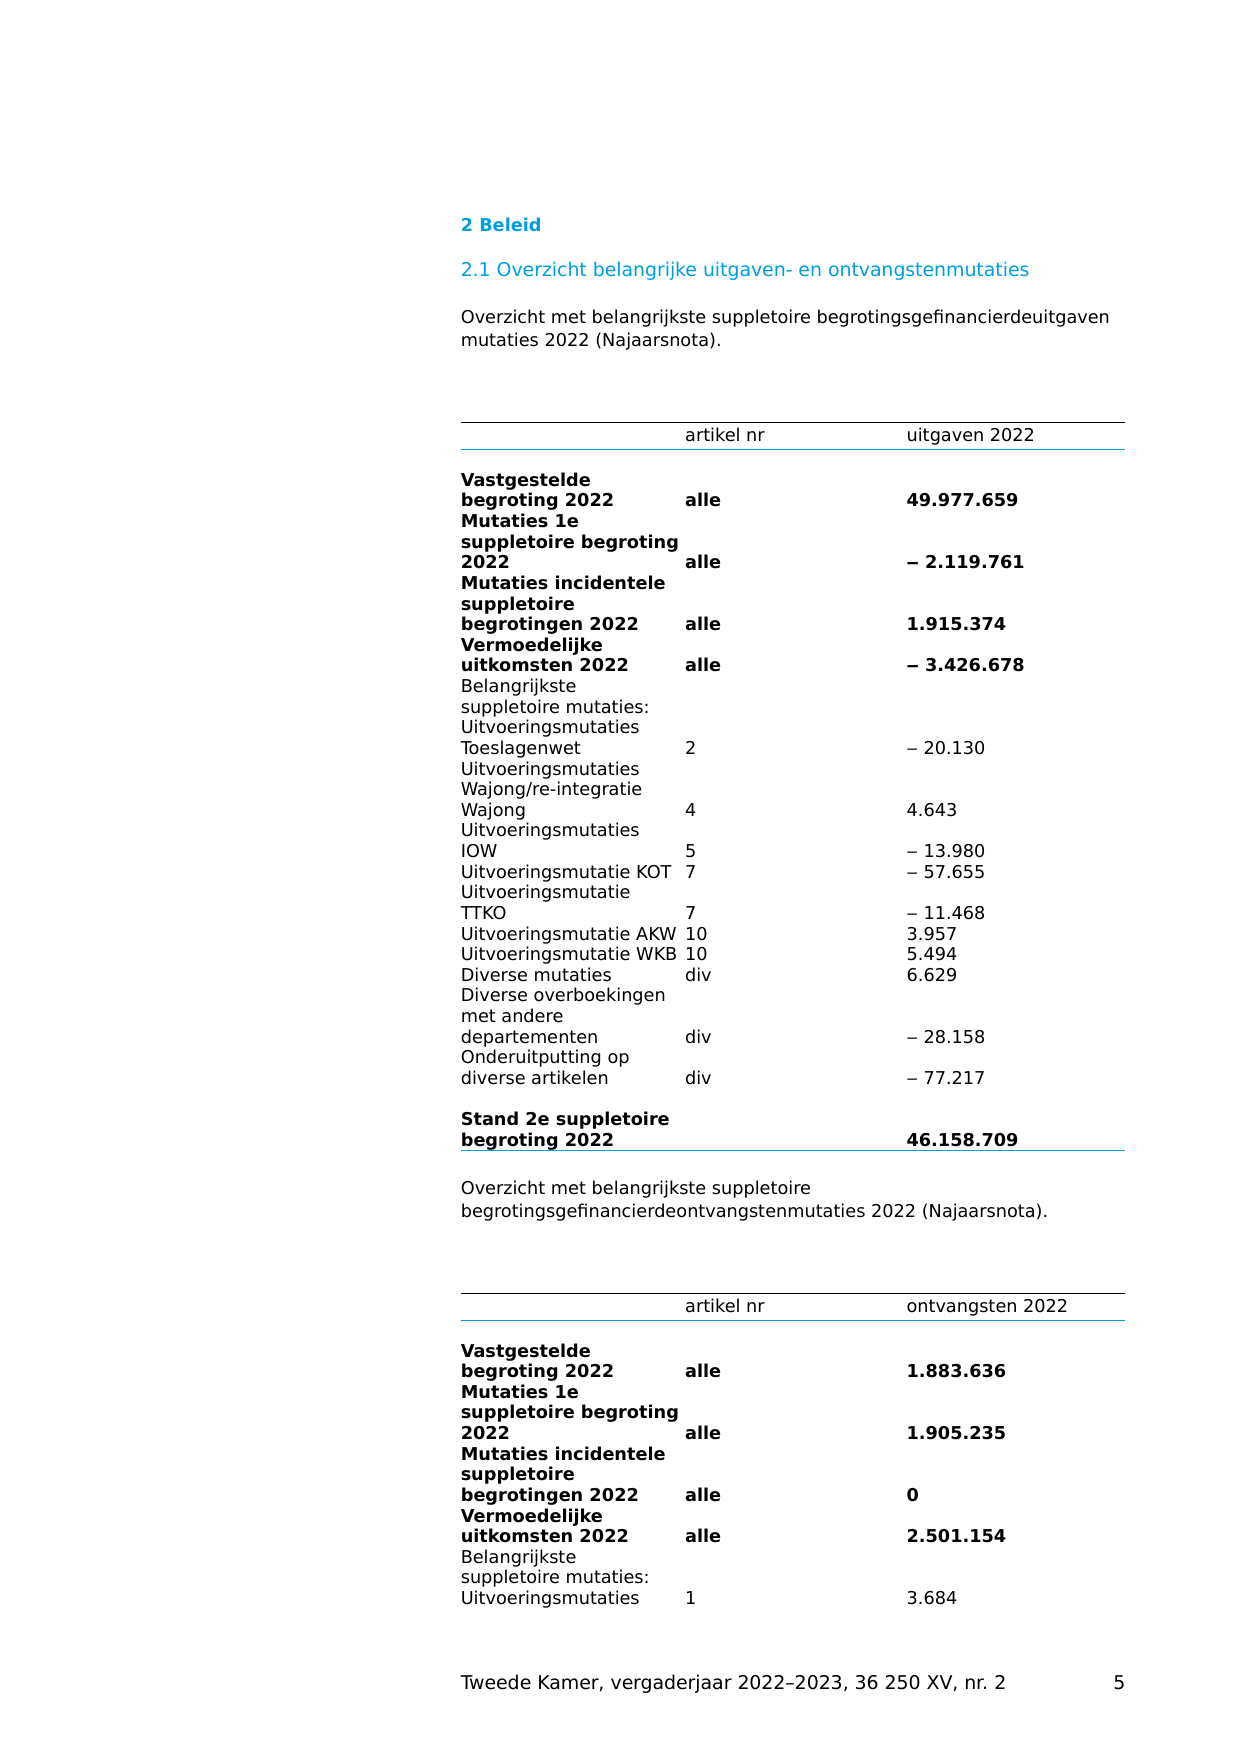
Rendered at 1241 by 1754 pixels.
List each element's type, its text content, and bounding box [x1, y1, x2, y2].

table_cell [461, 1294, 682, 1319]
table_cell [682, 1089, 903, 1109]
table_cell [682, 450, 903, 470]
table_cell Diverse mutaties [461, 965, 682, 985]
text Overzicht met belangrijkste suppletoire begrotingsgefinancierdeontvangstenmutaties 2022 (Najaarsnota). [461, 1176, 1125, 1222]
table_cell [461, 1089, 682, 1109]
table_cell alle [682, 635, 903, 676]
table_cell uitgaven 2022 [904, 423, 1125, 448]
table_cell Vastgestelde begroting 2022 [461, 470, 682, 511]
table_cell Vastgestelde begroting 2022 [461, 1341, 682, 1382]
table_cell ‒ 13.980 [904, 820, 1125, 862]
table_header Tabel 3 Belangrijkste suppletoire uitgavenmutaties 2022 (Tweede suppletoire begroting) (Bedragen x € 1.000) [461, 374, 1125, 422]
table_cell [904, 1547, 1125, 1588]
table_cell Uitvoeringsmutaties [461, 1588, 682, 1609]
title 2 Beleid [461, 213, 1125, 236]
table_cell Uitvoeringsmutatie TTKO [461, 882, 682, 923]
table_cell Mutaties incidentele suppletoire begrotingen 2022 [461, 573, 682, 635]
table_cell [904, 450, 1125, 470]
table_cell 0 [904, 1444, 1125, 1506]
table_cell alle [682, 511, 903, 573]
table_cell 2 [682, 717, 903, 758]
table_cell Diverse overboekingen met andere departementen [461, 985, 682, 1047]
table_cell ontvangsten 2022 [904, 1294, 1125, 1319]
table_cell Mutaties incidentele suppletoire begrotingen 2022 [461, 1444, 682, 1506]
table_cell 10 [682, 944, 903, 965]
table_cell Uitvoeringsmutatie KOT [461, 862, 682, 882]
text Overzicht met belangrijkste suppletoire begrotingsgefinancierdeuitgaven mutaties 2022 (Najaarsnota). [461, 305, 1125, 351]
table_cell ‒ 28.158 [904, 985, 1125, 1047]
table_cell 4 [682, 759, 903, 820]
table_cell Stand 2e suppletoire begroting 2022 [461, 1109, 682, 1150]
table_cell [904, 1321, 1125, 1341]
table_cell Vermoedelijke uitkomsten 2022 [461, 635, 682, 676]
table_cell alle [682, 1382, 903, 1444]
table_cell alle [682, 573, 903, 635]
table_cell ‒ 77.217 [904, 1047, 1125, 1088]
table_cell [682, 676, 903, 717]
table_cell 1.883.636 [904, 1341, 1125, 1382]
table_cell ‒ 20.130 [904, 717, 1125, 758]
table_cell 7 [682, 882, 903, 923]
table_cell Vermoedelijke uitkomsten 2022 [461, 1506, 682, 1547]
table_cell 7 [682, 862, 903, 882]
table_cell Uitvoeringsmutaties Wajong/re-integratie Wajong [461, 759, 682, 820]
table_cell 3.957 [904, 924, 1125, 944]
table_cell artikel nr [682, 1294, 903, 1319]
table_cell alle [682, 1341, 903, 1382]
table_cell Uitvoeringsmutatie AKW [461, 924, 682, 944]
table_cell ‒ 11.468 [904, 882, 1125, 923]
table_cell alle [682, 470, 903, 511]
table_cell 49.977.659 [904, 470, 1125, 511]
table_cell Belangrijkste suppletoire mutaties: [461, 1547, 682, 1588]
table_cell div [682, 1047, 903, 1088]
table_cell Mutaties 1e suppletoire begroting 2022 [461, 511, 682, 573]
table_cell 5 [682, 820, 903, 862]
table_cell [461, 423, 682, 448]
table_cell 2.501.154 [904, 1506, 1125, 1547]
title 2.1 Overzicht belangrijke uitgaven- en ontvangstenmutaties [461, 259, 1125, 281]
table_cell [904, 676, 1125, 717]
table_cell div [682, 965, 903, 985]
table_cell 1.915.374 [904, 573, 1125, 635]
table_cell Uitvoeringsmutatie WKB [461, 944, 682, 965]
table_cell div [682, 985, 903, 1047]
table_cell Belangrijkste suppletoire mutaties: [461, 676, 682, 717]
table_cell Uitvoeringsmutaties Toeslagenwet [461, 717, 682, 758]
table_header Tabel 4 Belangrijkste suppletoire ontvangstenmutaties 2022 (Tweede suppletoire begroting) (Bedragen x € 1.000) [461, 1245, 1125, 1292]
table_cell alle [682, 1444, 903, 1506]
table_cell 10 [682, 924, 903, 944]
table_cell 1 [682, 1588, 903, 1609]
table_cell ‒ 57.655 [904, 862, 1125, 882]
table_cell 3.684 [904, 1588, 1125, 1609]
table_cell [682, 1321, 903, 1341]
table_cell ‒ 3.426.678 [904, 635, 1125, 676]
table_cell artikel nr [682, 423, 903, 448]
table_cell 6.629 [904, 965, 1125, 985]
table_cell 46.158.709 [904, 1109, 1125, 1150]
table_cell 1.905.235 [904, 1382, 1125, 1444]
table_cell Uitvoeringsmutaties IOW [461, 820, 682, 862]
table_cell 5.494 [904, 944, 1125, 965]
table_cell [682, 1109, 903, 1150]
table_cell alle [682, 1506, 903, 1547]
table_cell Mutaties 1e suppletoire begroting 2022 [461, 1382, 682, 1444]
table_cell Onderuitputting op diverse artikelen [461, 1047, 682, 1088]
table_cell ‒ 2.119.761 [904, 511, 1125, 573]
table_cell [904, 1089, 1125, 1109]
table_cell 4.643 [904, 759, 1125, 820]
table_cell [461, 450, 682, 470]
table_cell [682, 1547, 903, 1588]
table_cell [461, 1321, 682, 1341]
